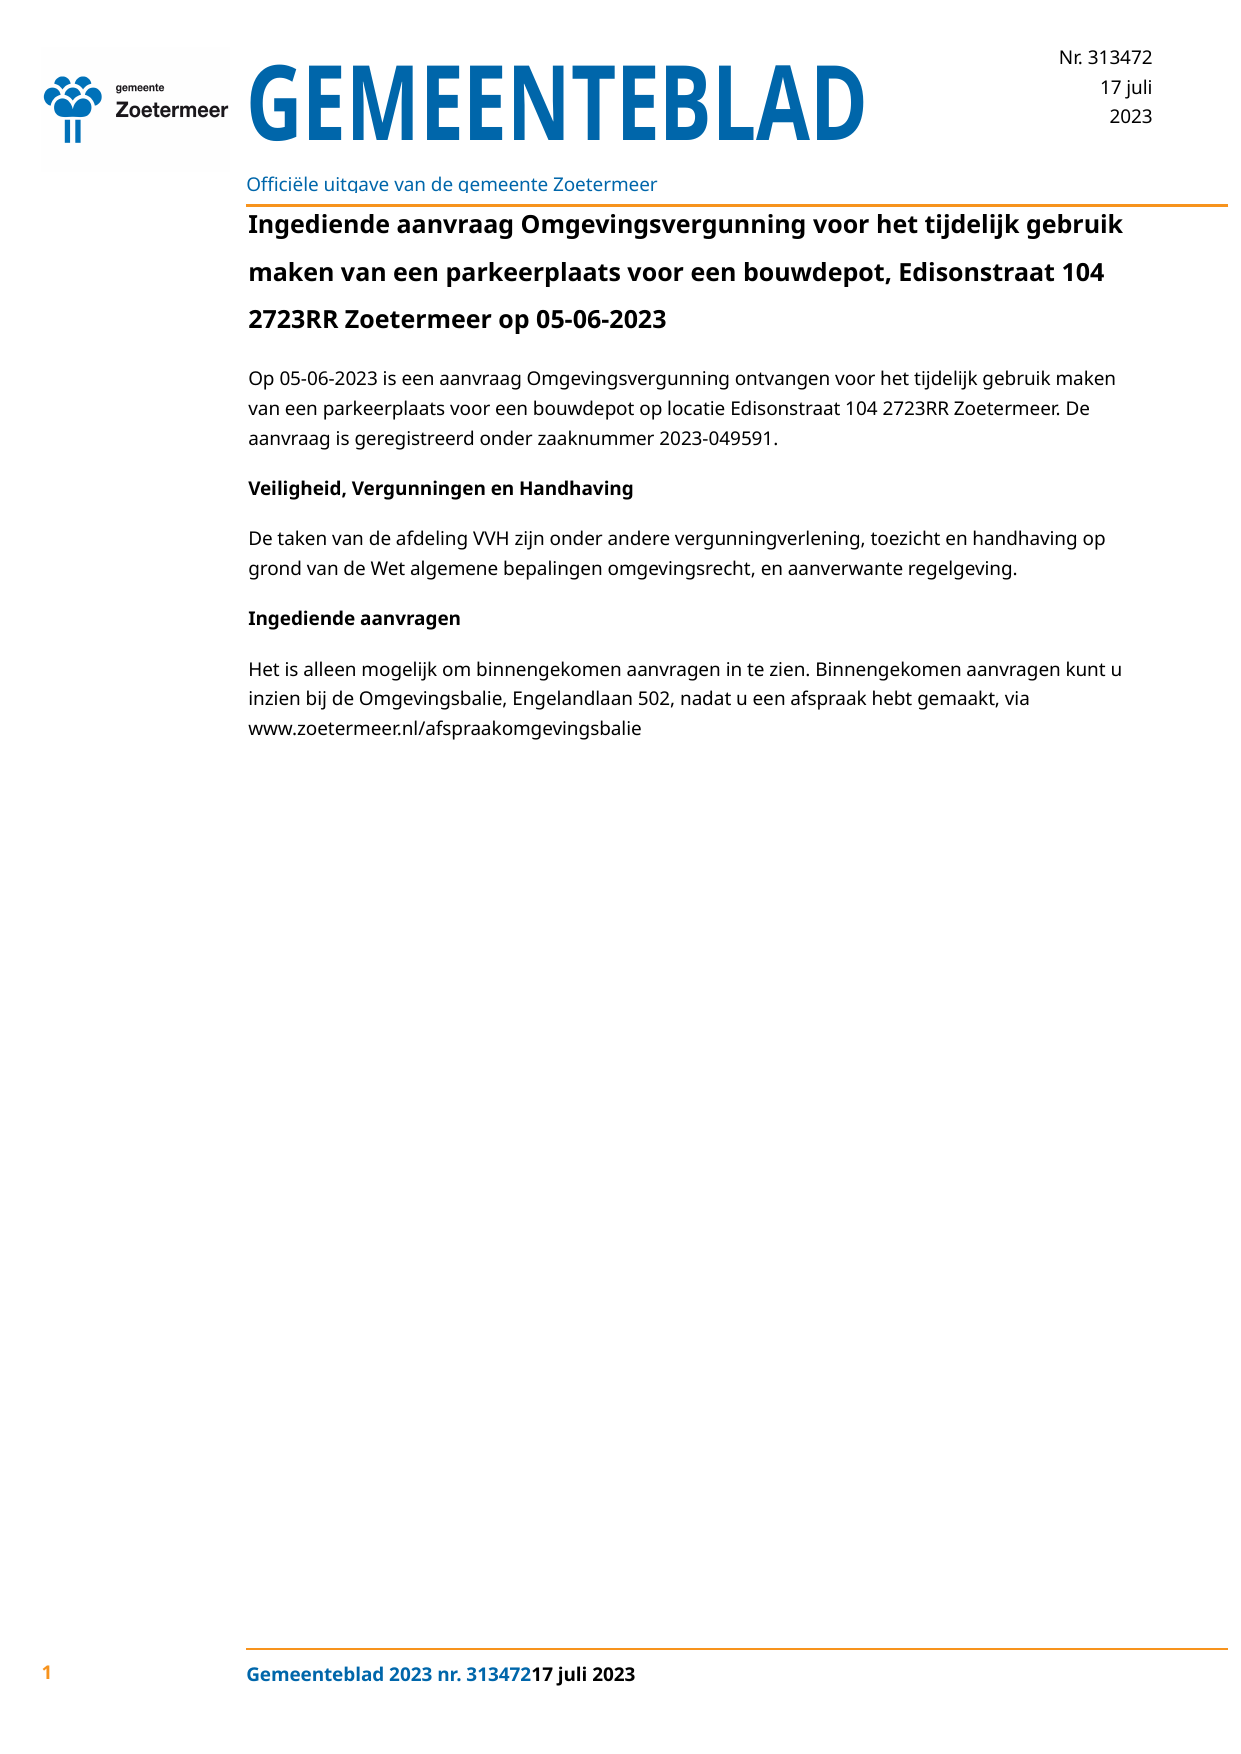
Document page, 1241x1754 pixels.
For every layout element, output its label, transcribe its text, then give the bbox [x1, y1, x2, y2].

text Het is alleen mogelijk om binnengekomen aanvragen in te zien. Binnengekomen aanvragen kunt u inzien bij de Omgevingsbalie, Engelandlaan 502, nadat u een afspraak hebt gemaakt, via www.zoetermeer.nl/afspraakomgevingsbalie [248, 656, 1152, 741]
text Veiligheid, Vergunningen en Handhaving [248, 475, 1152, 501]
text Ingediende aanvraag Omgevingsvergunning voor het tijdelijk gebruik maken van een parkeerplaats voor een bouwdepot, Edisonstraat 104 2723RR Zoetermeer op 05-06-2023 [248, 207, 1152, 336]
picture [41, 47, 231, 172]
text Ingediende aanvragen [248, 606, 1152, 631]
text De taken van de afdeling VVH zijn onder andere vergunningverlening, toezicht en handhaving op grond van de Wet algemene bepalingen omgevingsrecht, en aanverwante regelgeving. [248, 526, 1152, 581]
text Op 05-06-2023 is een aanvraag Omgevingsvergunning ontvangen voor het tijdelijk gebruik maken van een parkeerplaats voor een bouwdepot op locatie Edisonstraat 104 2723RR Zoetermeer. De aanvraag is geregistreerd onder zaaknummer 2023-049591. [248, 366, 1152, 450]
